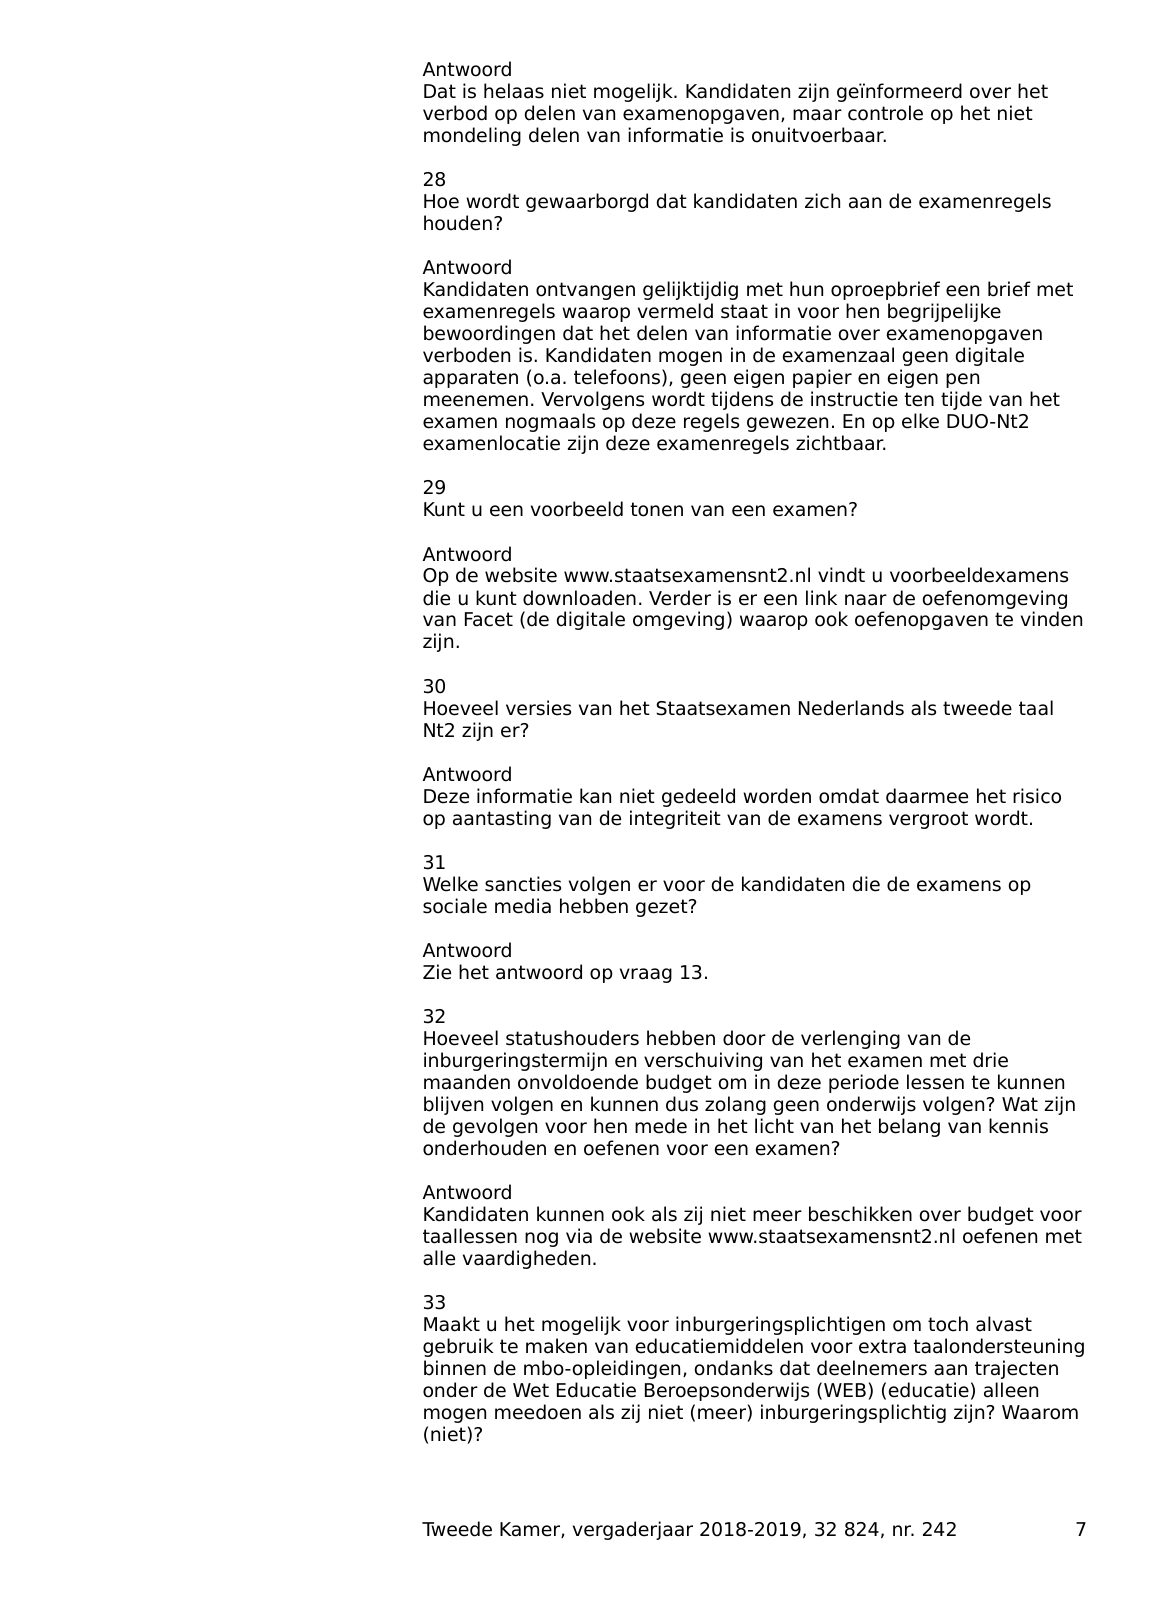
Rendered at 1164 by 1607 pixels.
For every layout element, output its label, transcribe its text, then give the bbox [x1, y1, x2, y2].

text 30 [422, 676, 1087, 697]
text 28 [422, 169, 1087, 191]
text Welke sancties volgen er voor de kandidaten die de examens op sociale media hebben gezet? [422, 874, 1087, 918]
text Maakt u het mogelijk voor inburgeringsplichtigen om toch alvast gebruik te maken van educatiemiddelen voor extra taalondersteuning binnen de mbo-opleidingen, ondanks dat deelnemers aan trajecten onder de Wet Educatie Beroepsonderwijs (WEB) (educatie) alleen mogen meedoen als zij niet (meer) inburgeringsplichtig zijn? Waarom (niet)? [422, 1314, 1087, 1446]
text Antwoord [422, 59, 1087, 81]
text Deze informatie kan niet gedeeld worden omdat daarmee het risico op aantasting van de integriteit van de examens vergroot wordt. [422, 786, 1087, 829]
text Zie het antwoord op vraag 13. [422, 962, 1087, 984]
text Hoeveel statushouders hebben door de verlenging van de inburgeringstermijn en verschuiving van het examen met drie maanden onvoldoende budget om in deze periode lessen te kunnen blijven volgen en kunnen dus zolang geen onderwijs volgen? Wat zijn de gevolgen voor hen mede in het licht van het belang van kennis onderhouden en oefenen voor een examen? [422, 1028, 1087, 1160]
text 31 [422, 852, 1087, 874]
text Antwoord [422, 257, 1087, 279]
text Hoe wordt gewaarborgd dat kandidaten zich aan de examenregels houden? [422, 191, 1087, 235]
text 33 [422, 1292, 1087, 1314]
text 29 [422, 477, 1087, 499]
text 32 [422, 1006, 1087, 1028]
text Antwoord [422, 764, 1087, 786]
text Antwoord [422, 543, 1087, 565]
text Op de website www.staatsexamensnt2.nl vindt u voorbeeldexamens die u kunt downloaden. Verder is er een link naar de oefenomgeving van Facet (de digitale omgeving) waarop ook oefenopgaven te vinden zijn. [422, 565, 1087, 653]
text Hoeveel versies van het Staatsexamen Nederlands als tweede taal Nt2 zijn er? [422, 697, 1087, 741]
text Dat is helaas niet mogelijk. Kandidaten zijn geïnformeerd over het verbod op delen van examenopgaven, maar controle op het niet mondeling delen van informatie is onuitvoerbaar. [422, 81, 1087, 147]
text Antwoord [422, 1182, 1087, 1204]
text Kandidaten ontvangen gelijktijdig met hun oproepbrief een brief met examenregels waarop vermeld staat in voor hen begrijpelijke bewoordingen dat het delen van informatie over examenopgaven verboden is. Kandidaten mogen in de examenzaal geen digitale apparaten (o.a. telefoons), geen eigen papier en eigen pen meenemen. Vervolgens wordt tijdens de instructie ten tijde van het examen nogmaals op deze regels gewezen. En op elke DUO-Nt2 examenlocatie zijn deze examenregels zichtbaar. [422, 279, 1087, 455]
text Kandidaten kunnen ook als zij niet meer beschikken over budget voor taallessen nog via de website www.staatsexamensnt2.nl oefenen met alle vaardigheden. [422, 1204, 1087, 1270]
text Kunt u een voorbeeld tonen van een examen? [422, 499, 1087, 521]
text Antwoord [422, 940, 1087, 962]
